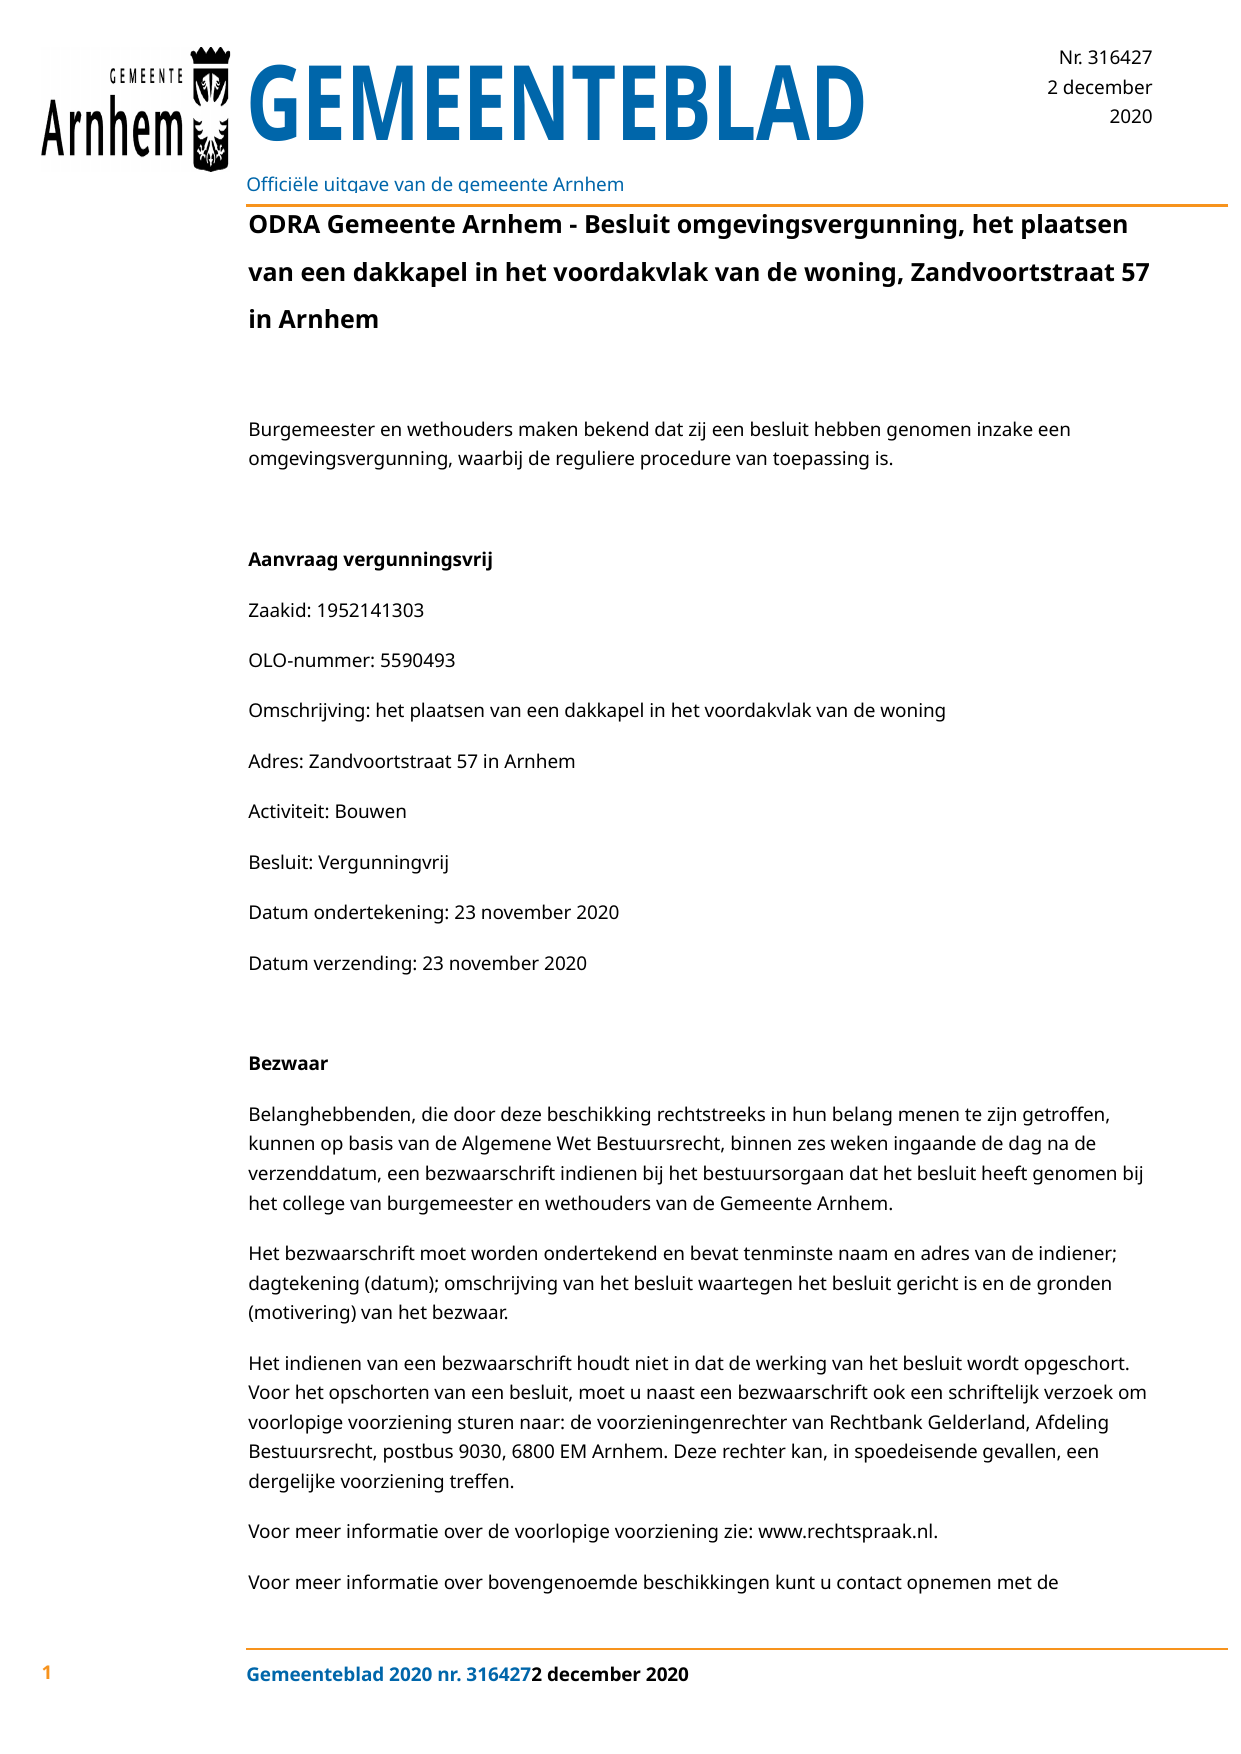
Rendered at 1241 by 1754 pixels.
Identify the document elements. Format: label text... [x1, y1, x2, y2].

text Omschrijving: het plaatsen van een dakkapel in het voordakvlak van de woning [248, 698, 1152, 723]
text Voor meer informatie over de voorlopige voorziening zie: www.rechtspraak.nl. [248, 1518, 1152, 1544]
text Datum verzending: 23 november 2020 [248, 950, 1152, 975]
text Activiteit: Bouwen [248, 798, 1152, 824]
text Adres: Zandvoortstraat 57 in Arnhem [248, 748, 1152, 774]
text Het indienen van een bezwaarschrift houdt niet in dat de werking van het besluit wordt opgeschort. Voor het opschorten van een besluit, moet u naast een bezwaarschrift ook een schriftelijk verzoek om voorlopige voorziening sturen naar: de voorzieningenrechter van Rechtbank Gelderland, Afdeling Bestuursrecht, postbus 9030, 6800 EM Arnhem. Deze rechter kan, in spoedeisende gevallen, een dergelijke voorziening treffen. [248, 1350, 1152, 1494]
text Het bezwaarschrift moet worden ondertekend en bevat tenminste naam en adres van de indiener; dagtekening (datum); omschrijving van het besluit waartegen het besluit gericht is en de gronden (motivering) van het bezwaar. [248, 1240, 1152, 1325]
text Datum ondertekening: 23 november 2020 [248, 899, 1152, 925]
text OLO-nummer: 5590493 [248, 647, 1152, 673]
text ODRA Gemeente Arnhem - Besluit omgevingsvergunning, het plaatsen van een dakkapel in het voordakvlak van de woning, Zandvoortstraat 57 in Arnhem [248, 207, 1152, 336]
picture [41, 47, 231, 172]
text Aanvraag vergunningsvrij [248, 546, 1152, 572]
text Zaakid: 1952141303 [248, 597, 1152, 622]
text Burgemeester en wethouders maken bekend dat zij een besluit hebben genomen inzake een omgevingsvergunning, waarbij de reguliere procedure van toepassing is. [248, 416, 1152, 471]
text Belanghebbenden, die door deze beschikking rechtstreeks in hun belang menen te zijn getroffen, kunnen op basis van de Algemene Wet Bestuursrecht, binnen zes weken ingaande de dag na de verzenddatum, een bezwaarschrift indienen bij het bestuursorgaan dat het besluit heeft genomen bij het college van burgemeester en wethouders van de Gemeente Arnhem. [248, 1101, 1152, 1215]
text Besluit: Vergunningvrij [248, 849, 1152, 874]
text Bezwaar [248, 1051, 1152, 1076]
text Voor meer informatie over bovengenoemde beschikkingen kunt u contact opnemen met de [248, 1569, 1152, 1594]
